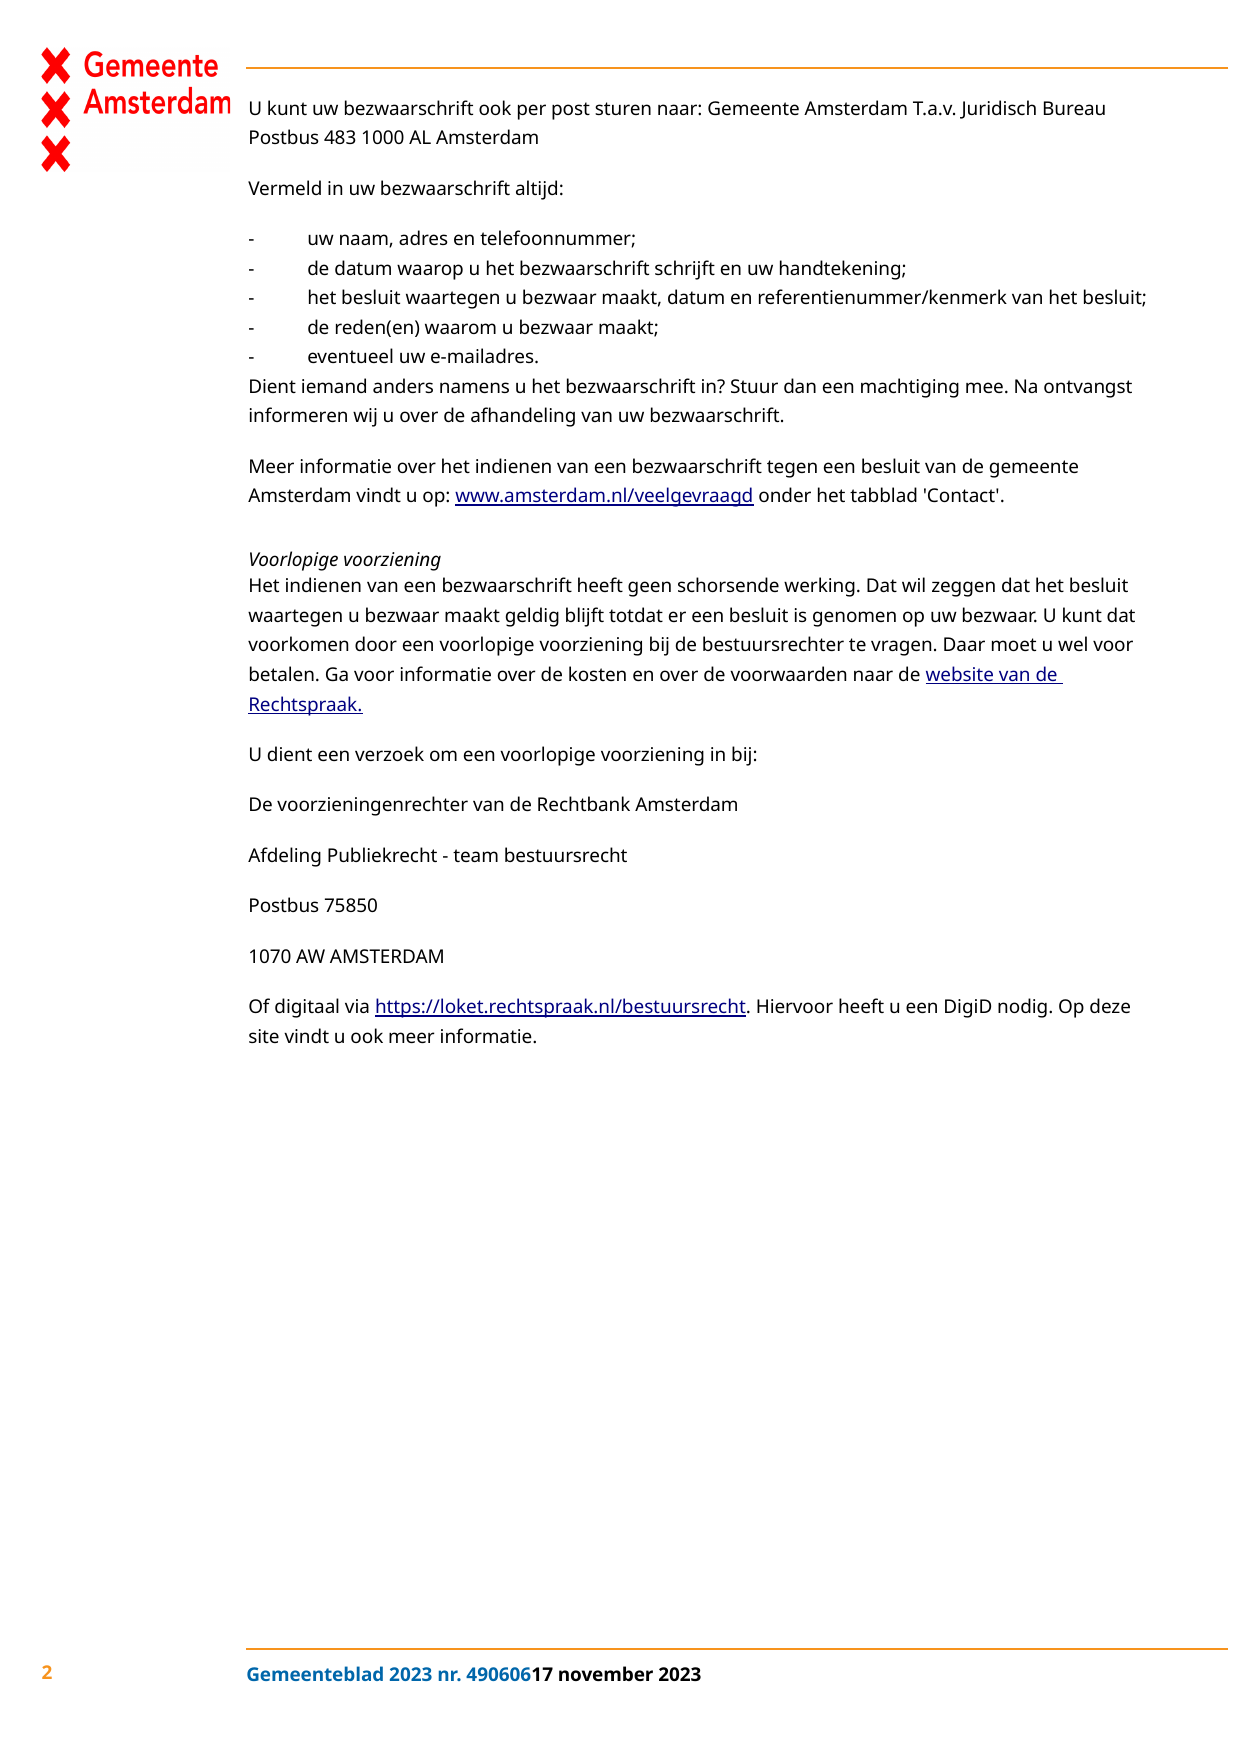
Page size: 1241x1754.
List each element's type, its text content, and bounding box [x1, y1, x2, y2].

text Postbus 75850 [248, 892, 1152, 918]
list het besluit waartegen u bezwaar maakt, datum en referentienummer/kenmerk van het besluit; [248, 284, 1152, 310]
text Het indienen van een bezwaarschrift heeft geen schorsende werking. Dat wil zeggen dat het besluit waartegen u bezwaar maakt geldig blijft totdat er een besluit is genomen op uw bezwaar. U kunt dat voorkomen door een voorlopige voorziening bij de bestuursrechter te vragen. Daar moet u wel voor betalen. Ga voor informatie over de kosten en over de voorwaarden naar de website van de Rechtspraak. [248, 572, 1152, 716]
text Dient iemand anders namens u het bezwaarschrift in? Stuur dan een machtiging mee. Na ontvangst informeren wij u over de afhandeling van uw bezwaarschrift. [248, 373, 1152, 428]
text 1070 AW AMSTERDAM [248, 943, 1152, 968]
list eventueel uw e-mailadres. [248, 343, 1152, 369]
text Meer informatie over het indienen van een bezwaarschrift tegen een besluit van de gemeente Amsterdam vindt u op: www.amsterdam.nl/veelgevraagd onder het tabblad 'Contact'. [248, 453, 1152, 508]
text Vermeld in uw bezwaarschrift altijd: [248, 175, 1152, 201]
text Afdeling Publiekrecht - team bestuursrecht [248, 842, 1152, 868]
list de reden(en) waarom u bezwaar maakt; [248, 314, 1152, 340]
picture [41, 47, 231, 172]
text Of digitaal via https://loket.rechtspraak.nl/bestuursrecht. Hiervoor heeft u een DigiD nodig. Op deze site vindt u ook meer informatie. [248, 993, 1152, 1048]
text Voorlopige voorziening [248, 547, 1152, 572]
list uw naam, adres en telefoonnummer; [248, 225, 1152, 251]
text U dient een verzoek om een voorlopige voorziening in bij: [248, 741, 1152, 767]
list de datum waarop u het bezwaarschrift schrijft en uw handtekening; [248, 255, 1152, 281]
text U kunt uw bezwaarschrift ook per post sturen naar: Gemeente Amsterdam T.a.v. Juridisch Bureau Postbus 483 1000 AL Amsterdam [248, 95, 1152, 150]
text De voorzieningenrechter van de Rechtbank Amsterdam [248, 792, 1152, 817]
